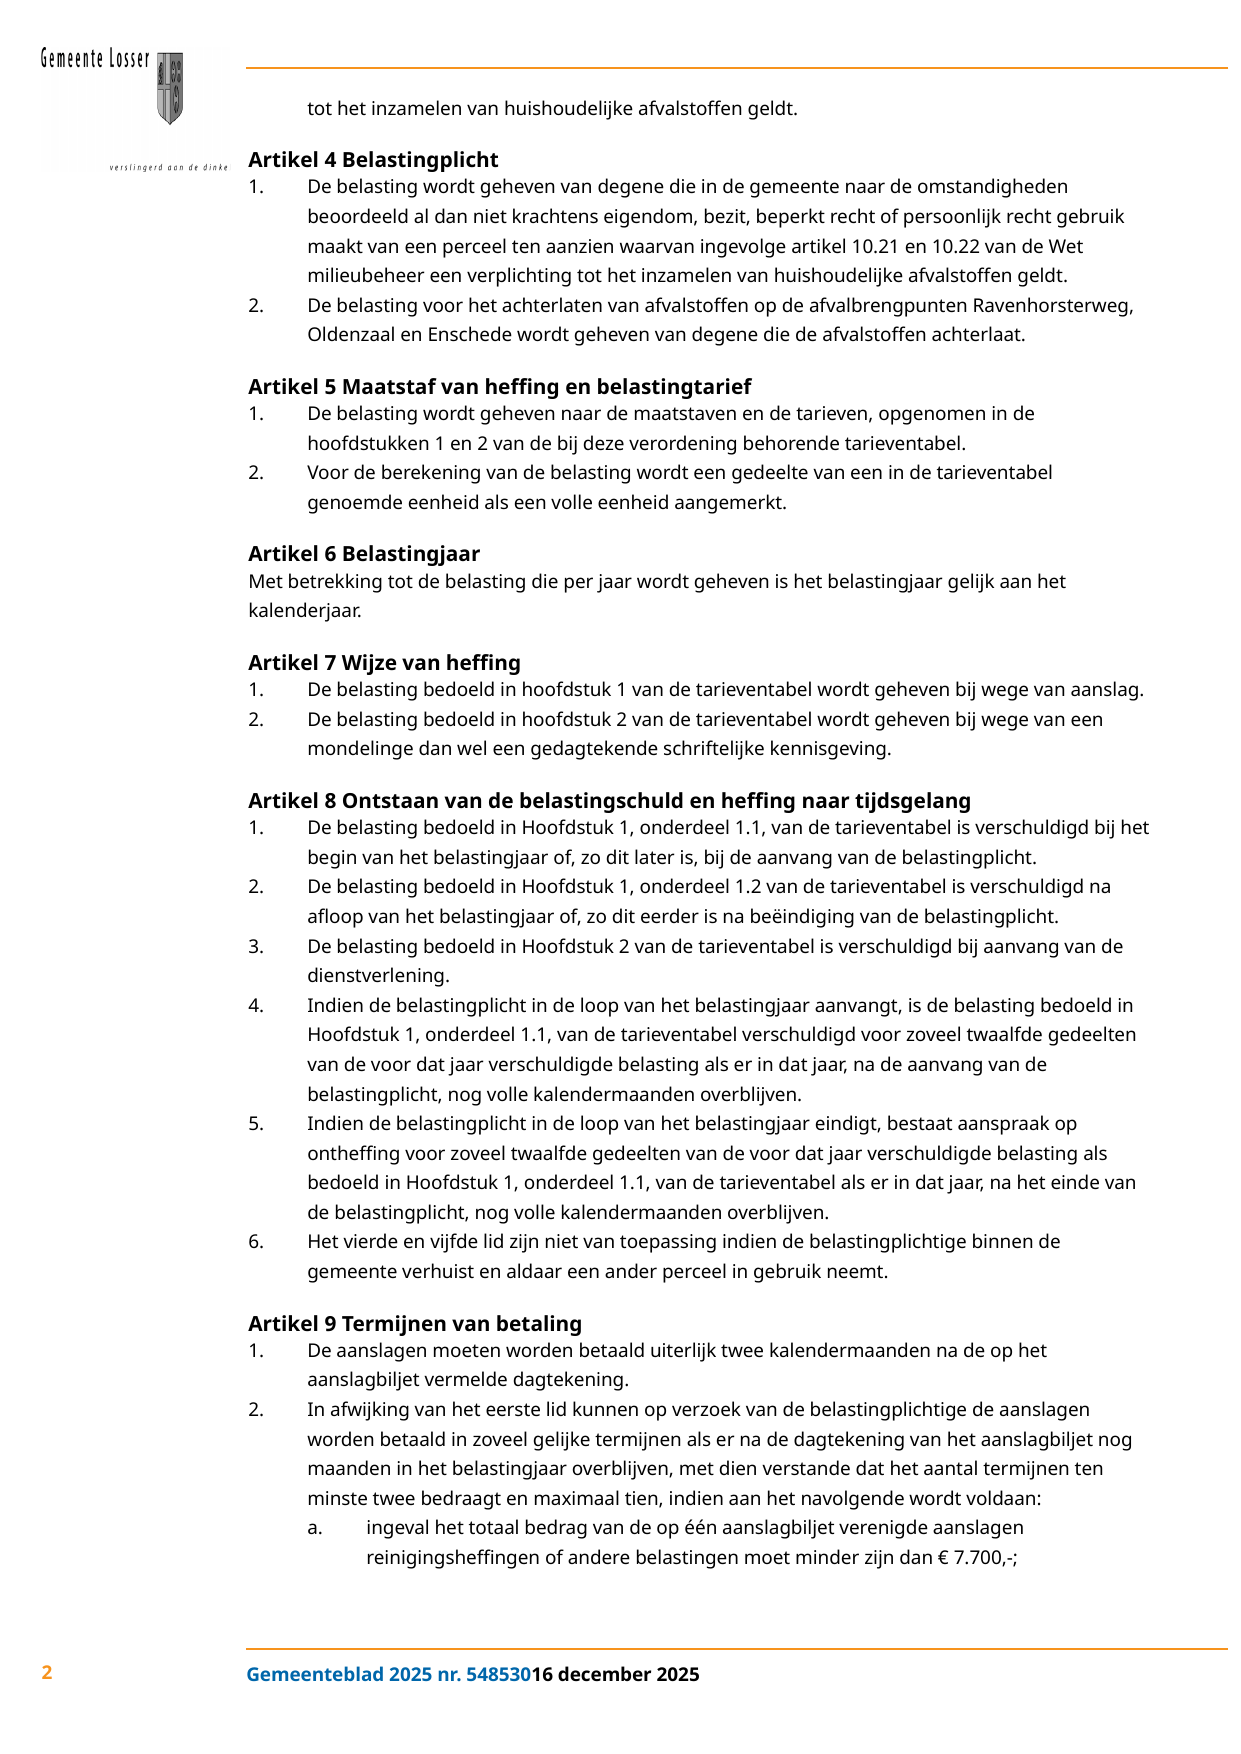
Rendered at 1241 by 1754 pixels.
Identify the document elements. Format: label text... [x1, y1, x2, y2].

list De belasting bedoeld in hoofdstuk 2 van de tarieventabel wordt geheven bij wege van een mondelinge dan wel een gedagtekende schriftelijke kennisgeving. [248, 706, 1152, 761]
list Voor de berekening van de belasting wordt een gedeelte van een in de tarieventabel genoemde eenheid als een volle eenheid aangemerkt. [248, 459, 1152, 515]
list Indien de belastingplicht in de loop van het belastingjaar aanvangt, is de belasting bedoeld in Hoofdstuk 1, onderdeel 1.1, van de tarieventabel verschuldigd voor zoveel twaalfde gedeelten van de voor dat jaar verschuldigde belasting als er in dat jaar, na de aanvang van de belastingplicht, nog volle kalendermaanden overblijven. [248, 992, 1152, 1106]
list De belasting bedoeld in hoofdstuk 1 van de tarieventabel wordt geheven bij wege van aanslag. [248, 676, 1152, 702]
list De belasting voor het achterlaten van afvalstoffen op de afvalbrengpunten Ravenhorsterweg, Oldenzaal en Enschede wordt geheven van degene die de afvalstoffen achterlaat. [248, 292, 1152, 347]
list De belasting wordt geheven naar de maatstaven en de tarieven, opgenomen in de hoofdstukken 1 en 2 van de bij deze verordening behorende tarieventabel. [248, 400, 1152, 456]
list De belasting bedoeld in Hoofdstuk 2 van de tarieventabel is verschuldigd bij aanvang van de dienstverlening. [248, 933, 1152, 988]
list De belasting wordt geheven van degene die in de gemeente naar de omstandigheden beoordeeld al dan niet krachtens eigendom, bezit, beperkt recht of persoonlijk recht gebruik maakt van een perceel ten aanzien waarvan ingevolge artikel 10.21 en 10.22 van de Wet milieubeheer een verplichting tot het inzamelen van huishoudelijke afvalstoffen geldt. [248, 174, 1152, 288]
list Indien de belastingplicht in de loop van het belastingjaar eindigt, bestaat aanspraak op ontheffing voor zoveel twaalfde gedeelten van de voor dat jaar verschuldigde belasting als bedoeld in Hoofdstuk 1, onderdeel 1.1, van de tarieventabel als er in dat jaar, na het einde van de belastingplicht, nog volle kalendermaanden overblijven. [248, 1110, 1152, 1225]
list In afwijking van het eerste lid kunnen op verzoek van de belastingplichtige de aanslagen worden betaald in zoveel gelijke termijnen als er na de dagtekening van het aanslagbiljet nog maanden in het belastingjaar overblijven, met dien verstande dat het aantal termijnen ten minste twee bedraagt en maximaal tien, indien aan het navolgende wordt voldaan: [248, 1396, 1152, 1511]
list Het vierde en vijfde lid zijn niet van toepassing indien de belastingplichtige binnen de gemeente verhuist en aldaar een ander perceel in gebruik neemt. [248, 1229, 1152, 1284]
list De belasting bedoeld in Hoofdstuk 1, onderdeel 1.2 van de tarieventabel is verschuldigd na afloop van het belastingjaar of, zo dit eerder is na beëindiging van de belastingplicht. [248, 874, 1152, 929]
picture [41, 47, 231, 172]
text Artikel 4 Belastingplicht [248, 145, 1152, 174]
text Met betrekking tot de belasting die per jaar wordt geheven is het belastingjaar gelijk aan het kalenderjaar. [248, 568, 1152, 623]
text Artikel 5 Maatstaf van heffing en belastingtarief [248, 372, 1152, 400]
list tot het inzamelen van huishoudelijke afvalstoffen geldt. [248, 95, 1152, 121]
text Artikel 7 Wijze van heffing [248, 648, 1152, 676]
text Artikel 6 Belastingjaar [248, 539, 1152, 568]
list De aanslagen moeten worden betaald uiterlijk twee kalendermaanden na de op het aanslagbiljet vermelde dagtekening. [248, 1337, 1152, 1392]
text Artikel 9 Termijnen van betaling [248, 1309, 1152, 1337]
list De belasting bedoeld in Hoofdstuk 1, onderdeel 1.1, van de tarieventabel is verschuldigd bij het begin van het belastingjaar of, zo dit later is, bij de aanvang van de belastingplicht. [248, 814, 1152, 870]
list ingeval het totaal bedrag van de op één aanslagbiljet verenigde aanslagen reinigingsheffingen of andere belastingen moet minder zijn dan € 7.700,-; [307, 1514, 1152, 1570]
text Artikel 8 Ontstaan van de belastingschuld en heffing naar tijdsgelang [248, 786, 1152, 814]
